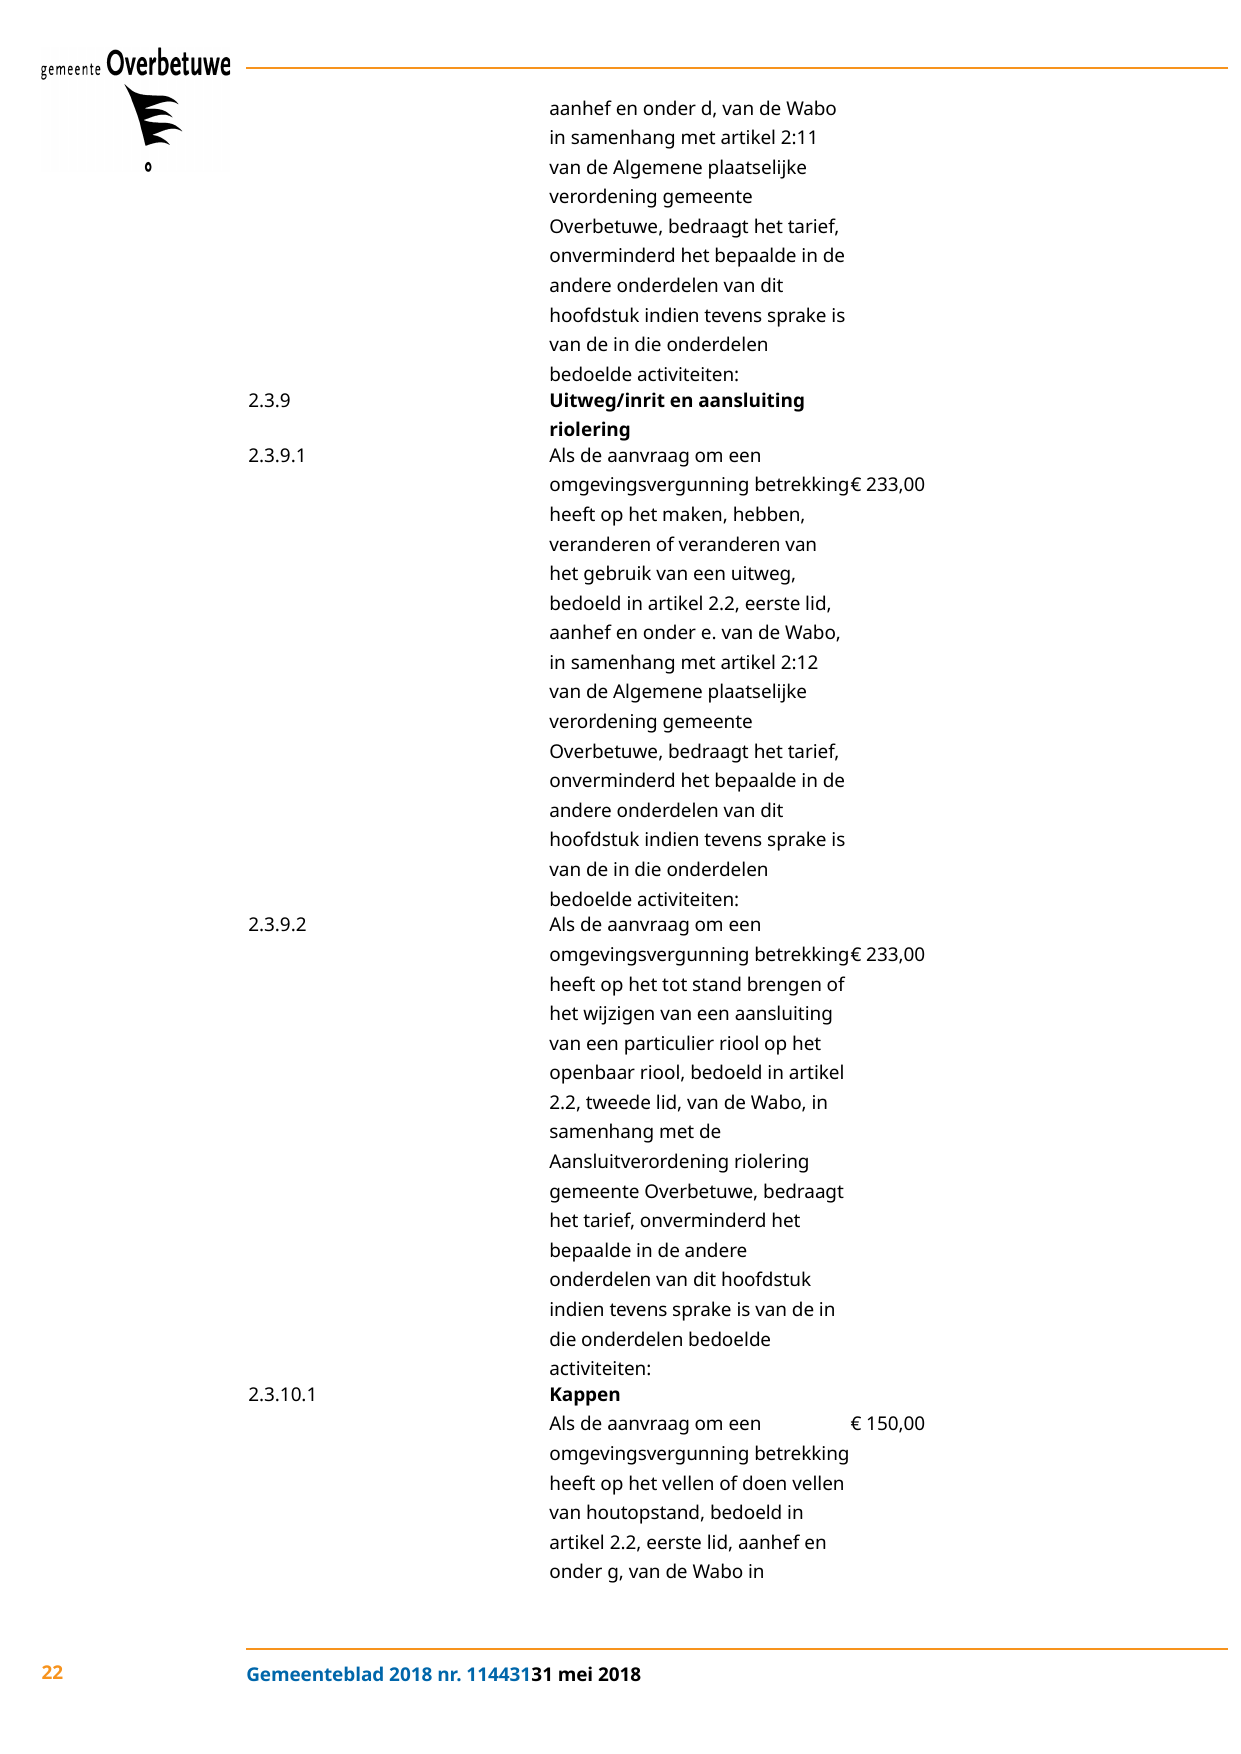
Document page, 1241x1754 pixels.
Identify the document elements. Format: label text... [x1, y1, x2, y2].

table_cell 2.3.9.2 [248, 912, 549, 1381]
table_cell 2.3.9 [248, 387, 549, 442]
table_cell aanhef en onder d, van de Wabo in samenhang met artikel 2:11 van de Algemene plaatselijke verordening gemeente Overbetuwe, bedraagt het tarief, onverminderd het bepaalde in de andere onderdelen van dit hoofdstuk indien tevens sprake is van de in die onderdelen bedoelde activiteiten: [549, 95, 850, 387]
table_cell 2.3.9.1 [248, 442, 549, 912]
table_cell [850, 95, 1152, 387]
table_cell € 233,00 [850, 442, 1152, 912]
table_cell Uitweg/inrit en aansluiting riolering [549, 387, 850, 442]
table_cell Als de aanvraag om een omgevingsvergunning betrekking heeft op het maken, hebben, veranderen of veranderen van het gebruik van een uitweg, bedoeld in artikel 2.2, eerste lid, aanhef en onder e. van de Wabo, in samenhang met artikel 2:12 van de Algemene plaatselijke verordening gemeente Overbetuwe, bedraagt het tarief, onverminderd het bepaalde in de andere onderdelen van dit hoofdstuk indien tevens sprake is van de in die onderdelen bedoelde activiteiten: [549, 442, 850, 912]
table_cell [850, 387, 1152, 442]
table_cell [248, 95, 549, 387]
table_cell € 233,00 [850, 912, 1152, 1381]
picture [41, 47, 231, 172]
table_cell € 150,00 [850, 1381, 1152, 1584]
table_cell 2.3.10.1 [248, 1381, 549, 1584]
table_cell Kappen Als de aanvraag om een omgevingsvergunning betrekking heeft op het vellen of doen vellen van houtopstand, bedoeld in artikel 2.2, eerste lid, aanhef en onder g, van de Wabo in [549, 1381, 850, 1584]
table_cell Als de aanvraag om een omgevingsvergunning betrekking heeft op het tot stand brengen of het wijzigen van een aansluiting van een particulier riool op het openbaar riool, bedoeld in artikel 2.2, tweede lid, van de Wabo, in samenhang met de Aansluitverordening riolering gemeente Overbetuwe, bedraagt het tarief, onverminderd het bepaalde in de andere onderdelen van dit hoofdstuk indien tevens sprake is van de in die onderdelen bedoelde activiteiten: [549, 912, 850, 1381]
